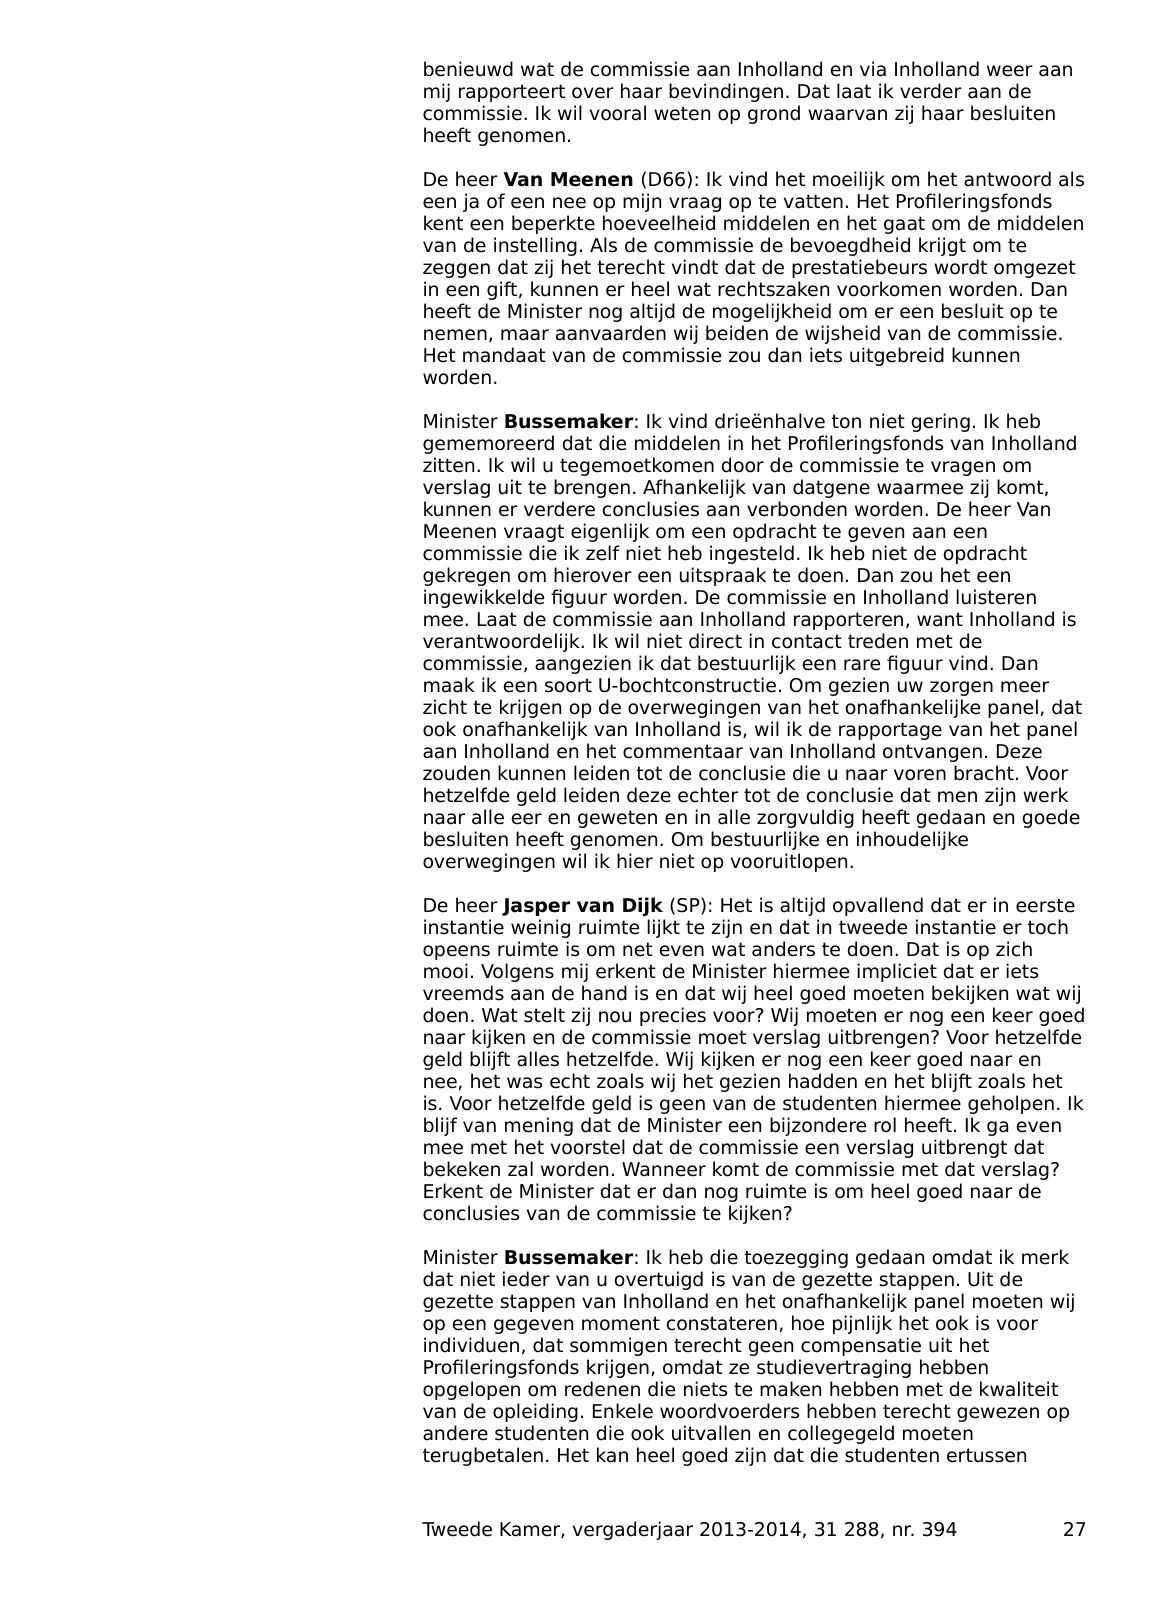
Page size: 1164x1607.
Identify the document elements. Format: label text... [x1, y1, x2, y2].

text Minister Bussemaker: Ik vind drieënhalve ton niet gering. Ik heb gememoreerd dat die middelen in het Profileringsfonds van Inholland zitten. Ik wil u tegemoetkomen door de commissie te vragen om verslag uit te brengen. Afhankelijk van datgene waarmee zij komt, kunnen er verdere conclusies aan verbonden worden. De heer Van Meenen vraagt eigenlijk om een opdracht te geven aan een commissie die ik zelf niet heb ingesteld. Ik heb niet de opdracht gekregen om hierover een uitspraak te doen. Dan zou het een ingewikkelde figuur worden. De commissie en Inholland luisteren mee. Laat de commissie aan Inholland rapporteren, want Inholland is verantwoordelijk. Ik wil niet direct in contact treden met de commissie, aangezien ik dat bestuurlijk een rare figuur vind. Dan maak ik een soort U-bochtconstructie. Om gezien uw zorgen meer zicht te krijgen op de overwegingen van het onafhankelijke panel, dat ook onafhankelijk van Inholland is, wil ik de rapportage van het panel aan Inholland en het commentaar van Inholland ontvangen. Deze zouden kunnen leiden tot de conclusie die u naar voren bracht. Voor hetzelfde geld leiden deze echter tot de conclusie dat men zijn werk naar alle eer en geweten en in alle zorgvuldig heeft gedaan en goede besluiten heeft genomen. Om bestuurlijke en inhoudelijke overwegingen wil ik hier niet op vooruitlopen. [422, 411, 1087, 873]
text De heer Van Meenen (D66): Ik vind het moeilijk om het antwoord als een ja of een nee op mijn vraag op te vatten. Het Profileringsfonds kent een beperkte hoeveelheid middelen en het gaat om de middelen van de instelling. Als de commissie de bevoegdheid krijgt om te zeggen dat zij het terecht vindt dat de prestatiebeurs wordt omgezet in een gift, kunnen er heel wat rechtszaken voorkomen worden. Dan heeft de Minister nog altijd de mogelijkheid om er een besluit op te nemen, maar aanvaarden wij beiden de wijsheid van de commissie. Het mandaat van de commissie zou dan iets uitgebreid kunnen worden. [422, 169, 1087, 389]
text Minister Bussemaker: Ik heb die toezegging gedaan omdat ik merk dat niet ieder van u overtuigd is van de gezette stappen. Uit de gezette stappen van Inholland en het onafhankelijk panel moeten wij op een gegeven moment constateren, hoe pijnlijk het ook is voor individuen, dat sommigen terecht geen compensatie uit het Profileringsfonds krijgen, omdat ze studievertraging hebben opgelopen om redenen die niets te maken hebben met de kwaliteit van de opleiding. Enkele woordvoerders hebben terecht gewezen op andere studenten die ook uitvallen en collegegeld moeten terugbetalen. Het kan heel goed zijn dat die studenten ertussen [422, 1247, 1087, 1467]
text benieuwd wat de commissie aan Inholland en via Inholland weer aan mij rapporteert over haar bevindingen. Dat laat ik verder aan de commissie. Ik wil vooral weten op grond waarvan zij haar besluiten heeft genomen. [422, 59, 1087, 147]
text De heer Jasper van Dijk (SP): Het is altijd opvallend dat er in eerste instantie weinig ruimte lijkt te zijn en dat in tweede instantie er toch opeens ruimte is om net even wat anders te doen. Dat is op zich mooi. Volgens mij erkent de Minister hiermee impliciet dat er iets vreemds aan de hand is en dat wij heel goed moeten bekijken wat wij doen. Wat stelt zij nou precies voor? Wij moeten er nog een keer goed naar kijken en de commissie moet verslag uitbrengen? Voor hetzelfde geld blijft alles hetzelfde. Wij kijken er nog een keer goed naar en nee, het was echt zoals wij het gezien hadden en het blijft zoals het is. Voor hetzelfde geld is geen van de studenten hiermee geholpen. Ik blijf van mening dat de Minister een bijzondere rol heeft. Ik ga even mee met het voorstel dat de commissie een verslag uitbrengt dat bekeken zal worden. Wanneer komt de commissie met dat verslag? Erkent de Minister dat er dan nog ruimte is om heel goed naar de conclusies van de commissie te kijken? [422, 895, 1087, 1224]
